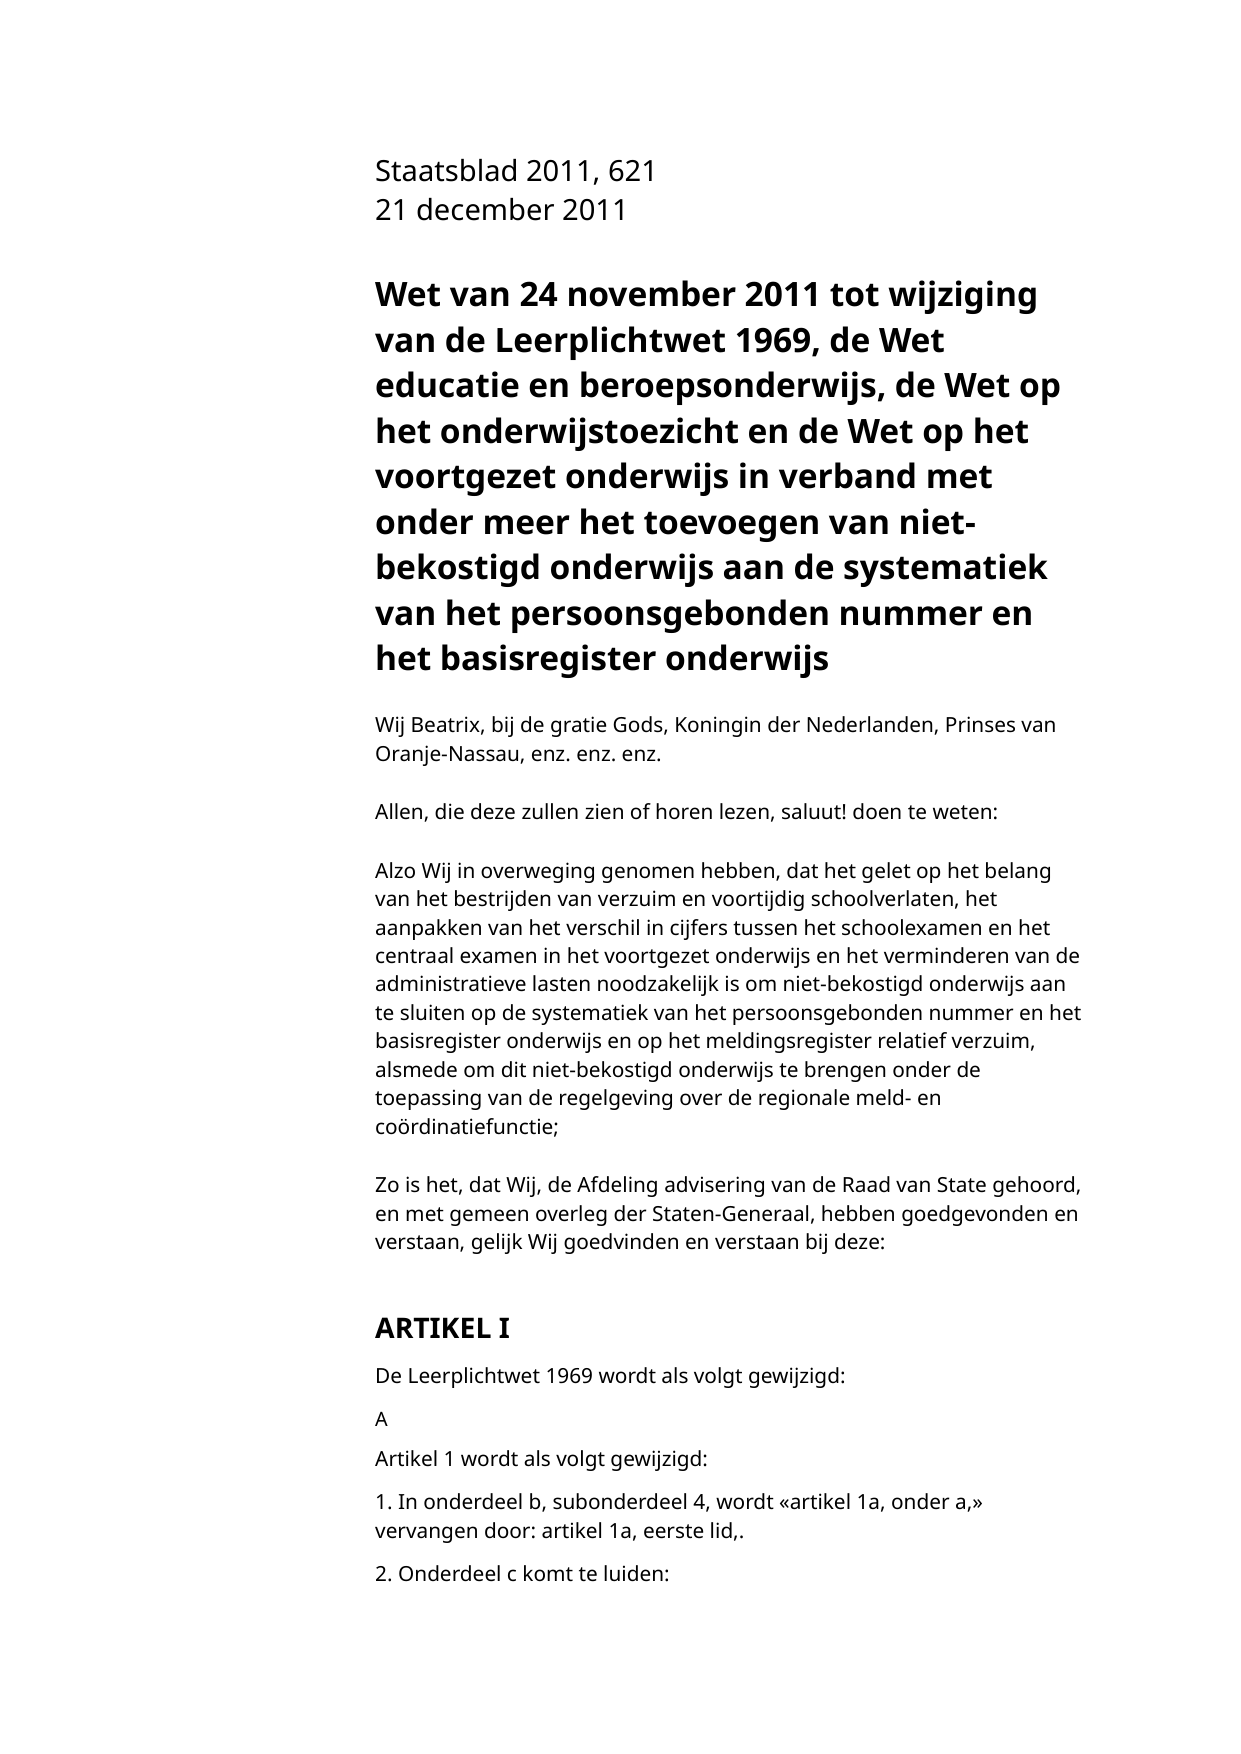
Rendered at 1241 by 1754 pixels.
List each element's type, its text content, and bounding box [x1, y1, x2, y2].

text Allen, die deze zullen zien of horen lezen, saluut! doen te weten: [375, 797, 1090, 826]
subtitle ARTIKEL I [375, 1308, 1090, 1347]
text De Leerplichtwet 1969 wordt als volgt gewijzigd: [375, 1362, 1090, 1390]
text Artikel 1 wordt als volgt gewijzigd: [375, 1444, 1090, 1472]
text 1. In onderdeel b, subonderdeel 4, wordt «artikel 1a, onder a,» vervangen door: artikel 1a, eerste lid,. [375, 1487, 1090, 1544]
text A [375, 1405, 1090, 1432]
text 21 december 2011 [375, 190, 1090, 229]
text Staatsblad 2011, 621 [375, 150, 1090, 190]
text Alzo Wij in overweging genomen hebben, dat het gelet op het belang van het bestrijden van verzuim en voortijdig schoolverlaten, het aanpakken van het verschil in cijfers tussen het schoolexamen en het centraal examen in het voortgezet onderwijs en het verminderen van de administratieve lasten noodzakelijk is om niet-bekostigd onderwijs aan te sluiten op de systematiek van het persoonsgebonden nummer en het basisregister onderwijs en op het meldingsregister relatief verzuim, alsmede om dit niet-bekostigd onderwijs te brengen onder de toepassing van de regelgeving over de regionale meld- en coördinatiefunctie; [375, 856, 1090, 1140]
text 2. Onderdeel c komt te luiden: [375, 1559, 1090, 1588]
text Zo is het, dat Wij, de Afdeling advisering van de Raad van State gehoord, en met gemeen overleg der Staten-Generaal, hebben goedgevonden en verstaan, gelijk Wij goedvinden en verstaan bij deze: [375, 1170, 1090, 1256]
text Wij Beatrix, bij de gratie Gods, Koningin der Nederlanden, Prinses van Oranje-Nassau, enz. enz. enz. [375, 711, 1090, 767]
subtitle Wet van 24 november 2011 tot wijziging van de Leerplichtwet 1969, de Wet educatie en beroepsonderwijs, de Wet op het onderwijstoezicht en de Wet op het voortgezet onderwijs in verband met onder meer het toevoegen van niet-bekostigd onderwijs aan de systematiek van het persoonsgebonden nummer en het basisregister onderwijs [375, 271, 1090, 681]
